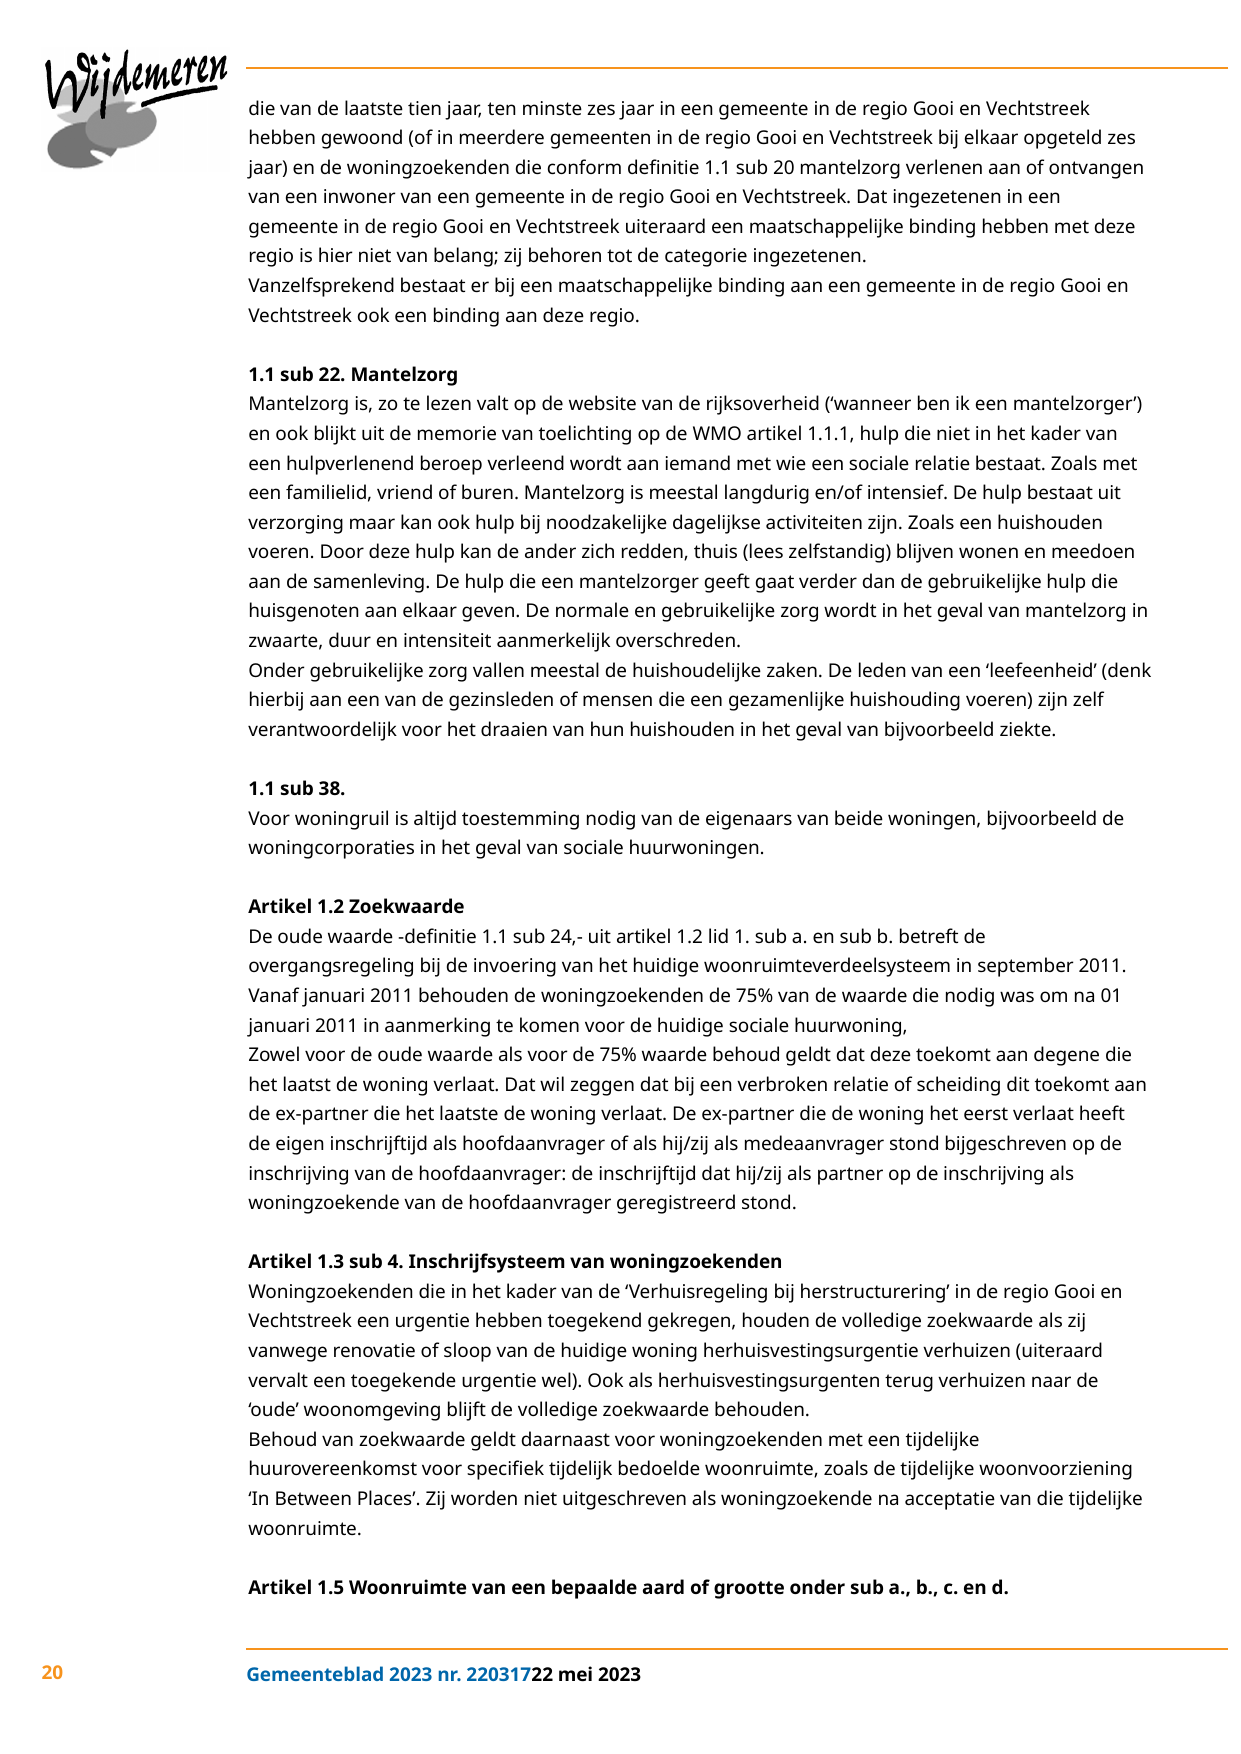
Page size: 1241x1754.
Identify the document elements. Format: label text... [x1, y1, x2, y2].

text Artikel 1.3 sub 4. Inschrijfsysteem van woningzoekenden [248, 1248, 1152, 1274]
text Vanzelfsprekend bestaat er bij een maatschappelijke binding aan een gemeente in de regio Gooi en Vechtstreek ook een binding aan deze regio. [248, 272, 1152, 328]
picture [41, 47, 231, 172]
text Voor woningruil is altijd toestemming nodig van de eigenaars van beide woningen, bijvoorbeeld de woningcorporaties in het geval van sociale huurwoningen. [248, 805, 1152, 860]
text Behoud van zoekwaarde geldt daarnaast voor woningzoekenden met een tijdelijke huurovereenkomst voor specifiek tijdelijk bedoelde woonruimte, zoals de tijdelijke woonvoorziening ‘In Between Places’. Zij worden niet uitgeschreven als woningzoekende na acceptatie van die tijdelijke woonruimte. [248, 1426, 1152, 1541]
text 1.1 sub 22. Mantelzorg [248, 361, 1152, 387]
text Onder gebruikelijke zorg vallen meestal de huishoudelijke zaken. De leden van een ‘leefeenheid’ (denk hierbij aan een van de gezinsleden of mensen die een gezamenlijke huishouding voeren) zijn zelf verantwoordelijk voor het draaien van hun huishouden in het geval van bijvoorbeeld ziekte. [248, 657, 1152, 742]
text 1.1 sub 38. [248, 775, 1152, 801]
text Woningzoekenden die in het kader van de ‘Verhuisregeling bij herstructurering’ in de regio Gooi en Vechtstreek een urgentie hebben toegekend gekregen, houden de volledige zoekwaarde als zij vanwege renovatie of sloop van de huidige woning herhuisvestingsurgentie verhuizen (uiteraard vervalt een toegekende urgentie wel). Ook als herhuisvestingsurgenten terug verhuizen naar de ‘oude’ woonomgeving blijft de volledige zoekwaarde behouden. [248, 1278, 1152, 1422]
text De oude waarde -definitie 1.1 sub 24,- uit artikel 1.2 lid 1. sub a. en sub b. betreft de overgangsregeling bij de invoering van het huidige woonruimteverdeelsysteem in september 2011. Vanaf januari 2011 behouden de woningzoekenden de 75% van de waarde die nodig was om na 01 januari 2011 in aanmerking te komen voor de huidige sociale huurwoning, [248, 923, 1152, 1038]
text Mantelzorg is, zo te lezen valt op de website van de rijksoverheid (‘wanneer ben ik een mantelzorger’) en ook blijkt uit de memorie van toelichting op de WMO artikel 1.1.1, hulp die niet in het kader van een hulpverlenend beroep verleend wordt aan iemand met wie een sociale relatie bestaat. Zoals met een familielid, vriend of buren. Mantelzorg is meestal langdurig en/of intensief. De hulp bestaat uit verzorging maar kan ook hulp bij noodzakelijke dagelijkse activiteiten zijn. Zoals een huishouden voeren. Door deze hulp kan de ander zich redden, thuis (lees zelfstandig) blijven wonen en meedoen aan de samenleving. De hulp die een mantelzorger geeft gaat verder dan de gebruikelijke hulp die huisgenoten aan elkaar geven. De normale en gebruikelijke zorg wordt in het geval van mantelzorg in zwaarte, duur en intensiteit aanmerkelijk overschreden. [248, 391, 1152, 653]
text die van de laatste tien jaar, ten minste zes jaar in een gemeente in de regio Gooi en Vechtstreek hebben gewoond (of in meerdere gemeenten in de regio Gooi en Vechtstreek bij elkaar opgeteld zes jaar) en de woningzoekenden die conform definitie 1.1 sub 20 mantelzorg verlenen aan of ontvangen van een inwoner van een gemeente in de regio Gooi en Vechtstreek. Dat ingezetenen in een gemeente in de regio Gooi en Vechtstreek uiteraard een maatschappelijke binding hebben met deze regio is hier niet van belang; zij behoren tot de categorie ingezetenen. [248, 95, 1152, 268]
text Artikel 1.2 Zoekwaarde [248, 893, 1152, 919]
text Artikel 1.5 Woonruimte van een bepaalde aard of grootte onder sub a., b., c. en d. [248, 1574, 1152, 1600]
text Zowel voor de oude waarde als voor de 75% waarde behoud geldt dat deze toekomt aan degene die het laatst de woning verlaat. Dat wil zeggen dat bij een verbroken relatie of scheiding dit toekomt aan de ex-partner die het laatste de woning verlaat. De ex-partner die de woning het eerst verlaat heeft de eigen inschrijftijd als hoofdaanvrager of als hij/zij als medeaanvrager stond bijgeschreven op de inschrijving van de hoofdaanvrager: de inschrijftijd dat hij/zij als partner op de inschrijving als woningzoekende van de hoofdaanvrager geregistreerd stond. [248, 1041, 1152, 1215]
